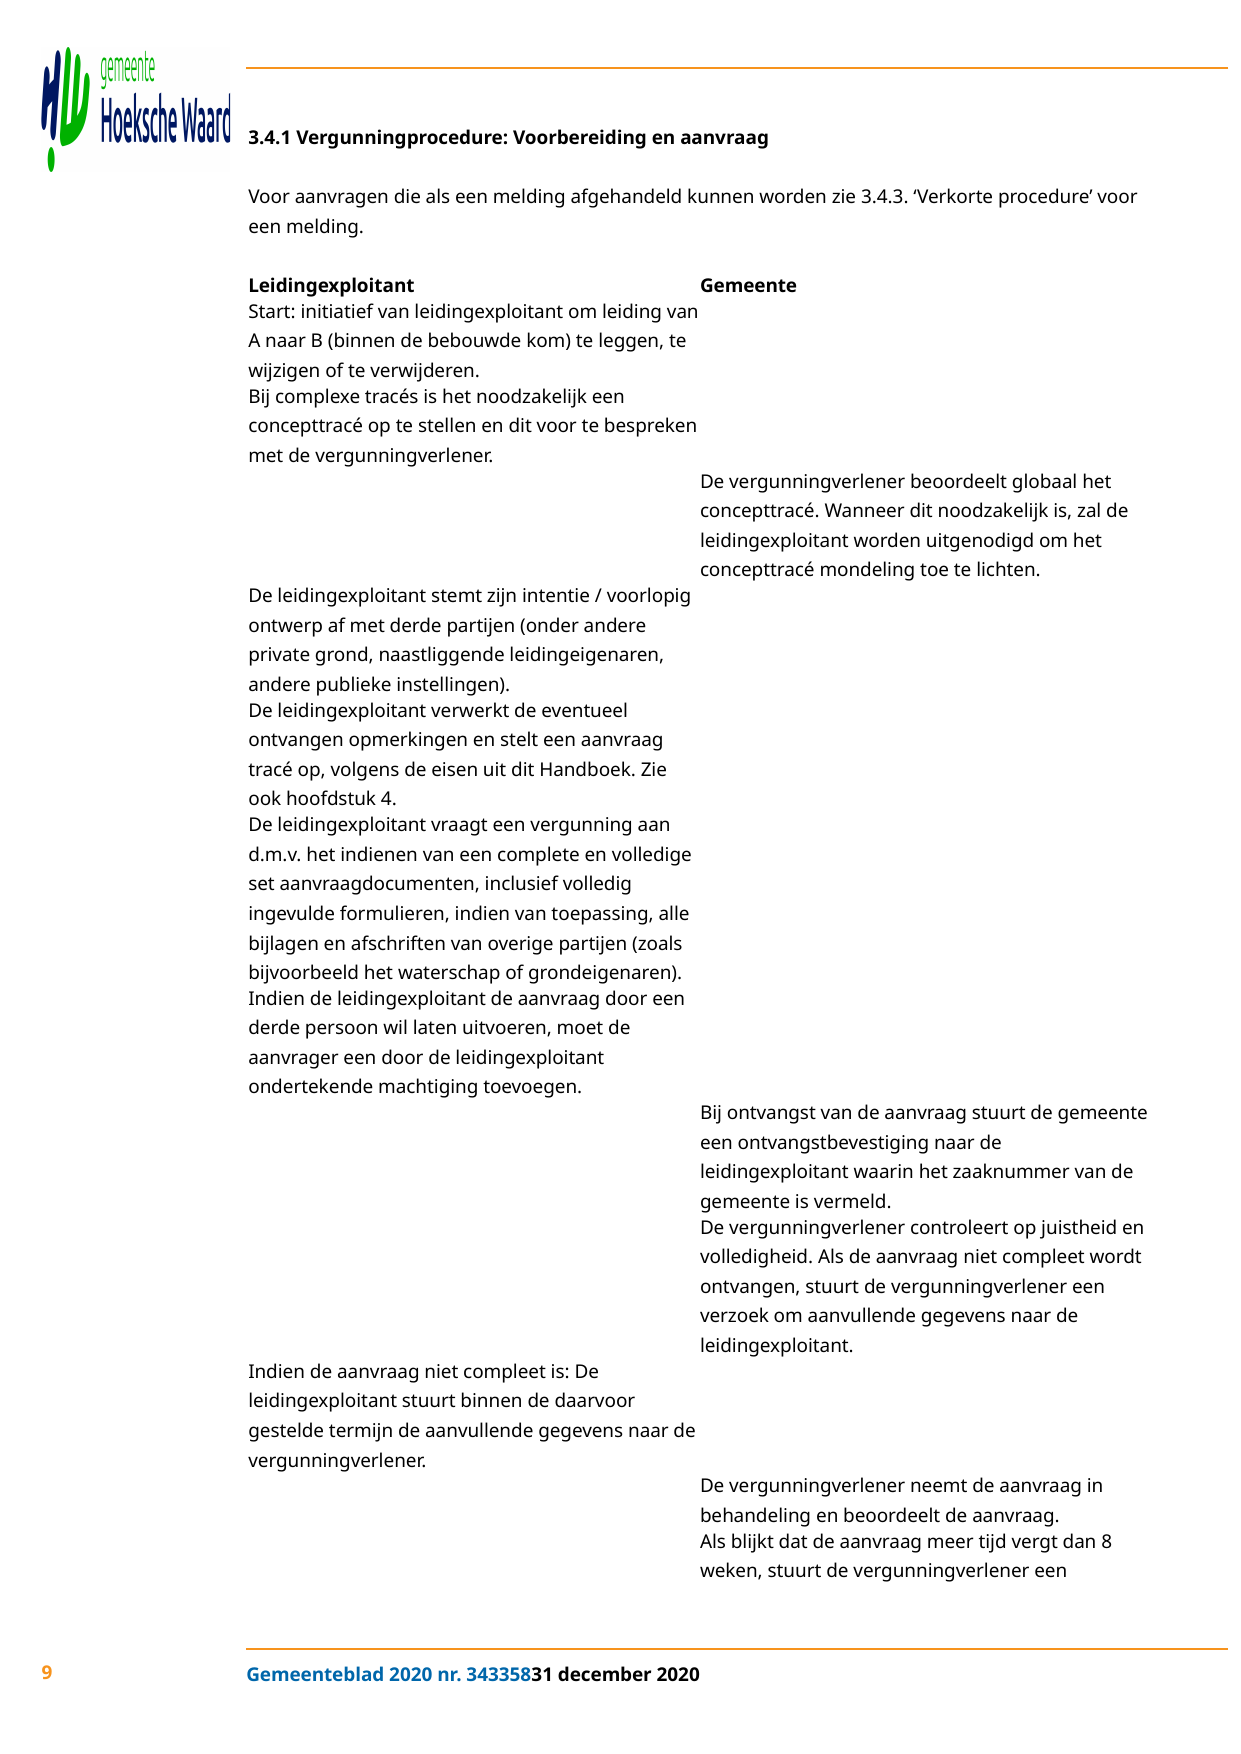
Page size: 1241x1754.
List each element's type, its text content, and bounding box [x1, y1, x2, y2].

table_cell [248, 1100, 700, 1214]
table_cell [248, 1528, 700, 1583]
table_cell De leidingexploitant stemt zijn intentie / voorlopig ontwerp af met derde partijen (onder andere private grond, naastliggende leidingeigenaren, andere publieke instellingen). [248, 583, 700, 697]
table_cell Start: initiatief van leidingexploitant om leiding van A naar B (binnen de bebouwde kom) te leggen, te wijzigen of te verwijderen. [248, 298, 700, 383]
table_cell [700, 811, 1152, 985]
table_cell De leidingexploitant vraagt een vergunning aan d.m.v. het indienen van een complete en volledige set aanvraagdocumenten, inclusief volledig ingevulde formulieren, indien van toepassing, alle bijlagen en afschriften van overige partijen (zoals bijvoorbeeld het waterschap of grondeigenaren). [248, 811, 700, 985]
picture [41, 47, 231, 172]
table_cell [248, 468, 700, 582]
table_cell Als blijkt dat de aanvraag meer tijd vergt dan 8 weken, stuurt de vergunningverlener een [700, 1528, 1152, 1583]
table_cell [248, 1473, 700, 1528]
table_cell [700, 1358, 1152, 1472]
table_cell De leidingexploitant verwerkt de eventueel ontvangen opmerkingen en stelt een aanvraag tracé op, volgens de eisen uit dit Handboek. Zie ook hoofdstuk 4. [248, 697, 700, 811]
table_cell [700, 298, 1152, 383]
table_cell Bij complexe tracés is het noodzakelijk een concepttracé op te stellen en dit voor te bespreken met de vergunningverlener. [248, 383, 700, 468]
text 3.4.1 Vergunningprocedure: Voorbereiding en aanvraag [248, 124, 1152, 150]
table_cell [700, 697, 1152, 811]
table_header Gemeente [700, 273, 1152, 298]
table_cell De vergunningverlener controleert op juistheid en volledigheid. Als de aanvraag niet compleet wordt ontvangen, stuurt de vergunningverlener een verzoek om aanvullende gegevens naar de leidingexploitant. [700, 1214, 1152, 1358]
table_cell Indien de leidingexploitant de aanvraag door een derde persoon wil laten uitvoeren, moet de aanvrager een door de leidingexploitant ondertekende machtiging toevoegen. [248, 985, 700, 1099]
table_cell [248, 1214, 700, 1358]
table_cell Indien de aanvraag niet compleet is: De leidingexploitant stuurt binnen de daarvoor gestelde termijn de aanvullende gegevens naar de vergunningverlener. [248, 1358, 700, 1472]
table_cell De vergunningverlener beoordeelt globaal het concepttracé. Wanneer dit noodzakelijk is, zal de leidingexploitant worden uitgenodigd om het concepttracé mondeling toe te lichten. [700, 468, 1152, 582]
table_cell De vergunningverlener neemt de aanvraag in behandeling en beoordeelt de aanvraag. [700, 1473, 1152, 1528]
table_cell [700, 985, 1152, 1099]
text Voor aanvragen die als een melding afgehandeld kunnen worden zie 3.4.3. ‘Verkorte procedure’ voor een melding. [248, 183, 1152, 239]
table_cell [700, 583, 1152, 697]
table_cell [700, 383, 1152, 468]
table_cell Bij ontvangst van de aanvraag stuurt de gemeente een ontvangstbevestiging naar de leidingexploitant waarin het zaaknummer van de gemeente is vermeld. [700, 1100, 1152, 1214]
table_header Leidingexploitant [248, 273, 700, 298]
